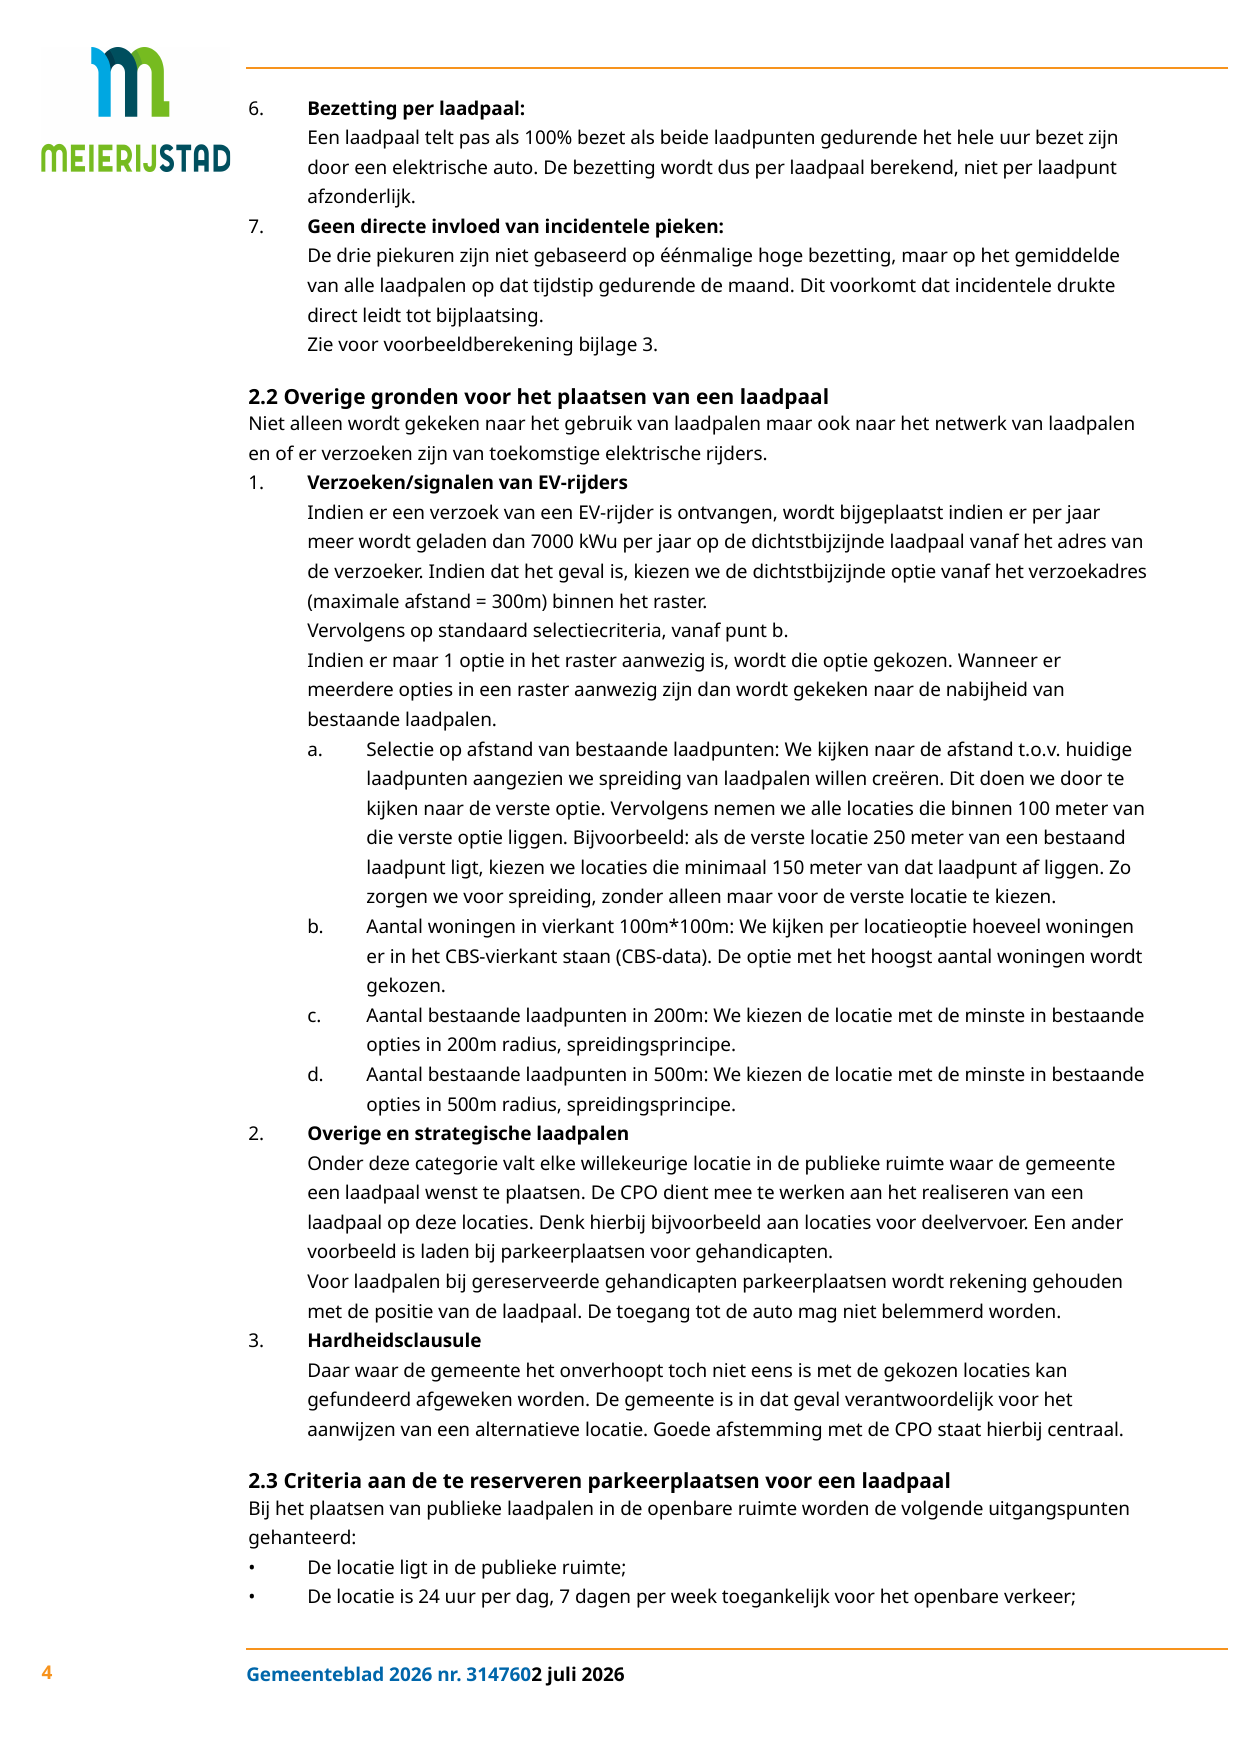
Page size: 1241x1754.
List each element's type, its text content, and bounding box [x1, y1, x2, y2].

list Aantal woningen in vierkant 100m*100m: We kijken per locatieoptie hoeveel woningen er in het CBS-vierkant staan (CBS-data). De optie met het hoogst aantal woningen wordt gekozen. [307, 913, 1152, 998]
list Een laadpaal telt pas als 100% bezet als beide laadpunten gedurende het hele uur bezet zijn door een elektrische auto. De bezetting wordt dus per laadpaal berekend, niet per laadpunt afzonderlijk. [248, 124, 1152, 209]
list Hardheidsclausule [248, 1327, 1152, 1353]
list Aantal bestaande laadpunten in 200m: We kiezen de locatie met de minste in bestaande opties in 200m radius, spreidingsprincipe. [307, 1002, 1152, 1057]
list Selectie op afstand van bestaande laadpunten: We kijken naar de afstand t.o.v. huidige laadpunten aangezien we spreiding van laadpalen willen creëren. Dit doen we door te kijken naar de verste optie. Vervolgens nemen we alle locaties die binnen 100 meter van die verste optie liggen. Bijvoorbeeld: als de verste locatie 250 meter van een bestaand laadpunt ligt, kiezen we locaties die minimaal 150 meter van dat laadpunt af liggen. Zo zorgen we voor spreiding, zonder alleen maar voor de verste locatie te kiezen. [307, 736, 1152, 909]
list Daar waar de gemeente het onverhoopt toch niet eens is met de gekozen locaties kan gefundeerd afgeweken worden. De gemeente is in dat geval verantwoordelijk voor het aanwijzen van een alternatieve locatie. Goede afstemming met de CPO staat hierbij centraal. [248, 1357, 1152, 1442]
list De locatie is 24 uur per dag, 7 dagen per week toegankelijk voor het openbare verkeer; [248, 1584, 1152, 1609]
list Indien er maar 1 optie in het raster aanwezig is, wordt die optie gekozen. Wanneer er meerdere opties in een raster aanwezig zijn dan wordt gekeken naar de nabijheid van bestaande laadpalen. [248, 647, 1152, 732]
list Overige en strategische laadpalen [248, 1120, 1152, 1146]
picture [41, 47, 231, 172]
list Verzoeken/signalen van EV-rijders [248, 469, 1152, 495]
list De drie piekuren zijn niet gebaseerd op éénmalige hoge bezetting, maar op het gemiddelde van alle laadpalen op dat tijdstip gedurende de maand. Dit voorkomt dat incidentele drukte direct leidt tot bijplaatsing. [248, 243, 1152, 328]
list Geen directe invloed van incidentele pieken: [248, 213, 1152, 239]
text 2.2 Overige gronden voor het plaatsen van een laadpaal [248, 382, 1152, 410]
list Onder deze categorie valt elke willekeurige locatie in de publieke ruimte waar de gemeente een laadpaal wenst te plaatsen. De CPO dient mee te werken aan het realiseren van een laadpaal op deze locaties. Denk hierbij bijvoorbeeld aan locaties voor deelvervoer. Een ander voorbeeld is laden bij parkeerplaatsen voor gehandicapten. [248, 1150, 1152, 1264]
list Vervolgens op standaard selectiecriteria, vanaf punt b. [248, 617, 1152, 643]
text Niet alleen wordt gekeken naar het gebruik van laadpalen maar ook naar het netwerk van laadpalen en of er verzoeken zijn van toekomstige elektrische rijders. [248, 410, 1152, 466]
list Zie voor voorbeeldberekening bijlage 3. [248, 331, 1152, 357]
text Bij het plaatsen van publieke laadpalen in de openbare ruimte worden de volgende uitgangspunten gehanteerd: [248, 1495, 1152, 1550]
list Aantal bestaande laadpunten in 500m: We kiezen de locatie met de minste in bestaande opties in 500m radius, spreidingsprincipe. [307, 1061, 1152, 1116]
list De locatie ligt in de publieke ruimte; [248, 1554, 1152, 1580]
list Indien er een verzoek van een EV-rijder is ontvangen, wordt bijgeplaatst indien er per jaar meer wordt geladen dan 7000 kWu per jaar op de dichtstbijzijnde laadpaal vanaf het adres van de verzoeker. Indien dat het geval is, kiezen we de dichtstbijzijnde optie vanaf het verzoekadres (maximale afstand = 300m) binnen het raster. [248, 499, 1152, 613]
list Bezetting per laadpaal: [248, 95, 1152, 121]
list Voor laadpalen bij gereserveerde gehandicapten parkeerplaatsen wordt rekening gehouden met de positie van de laadpaal. De toegang tot de auto mag niet belemmerd worden. [248, 1268, 1152, 1323]
text 2.3 Criteria aan de te reserveren parkeerplaatsen voor een laadpaal [248, 1467, 1152, 1495]
